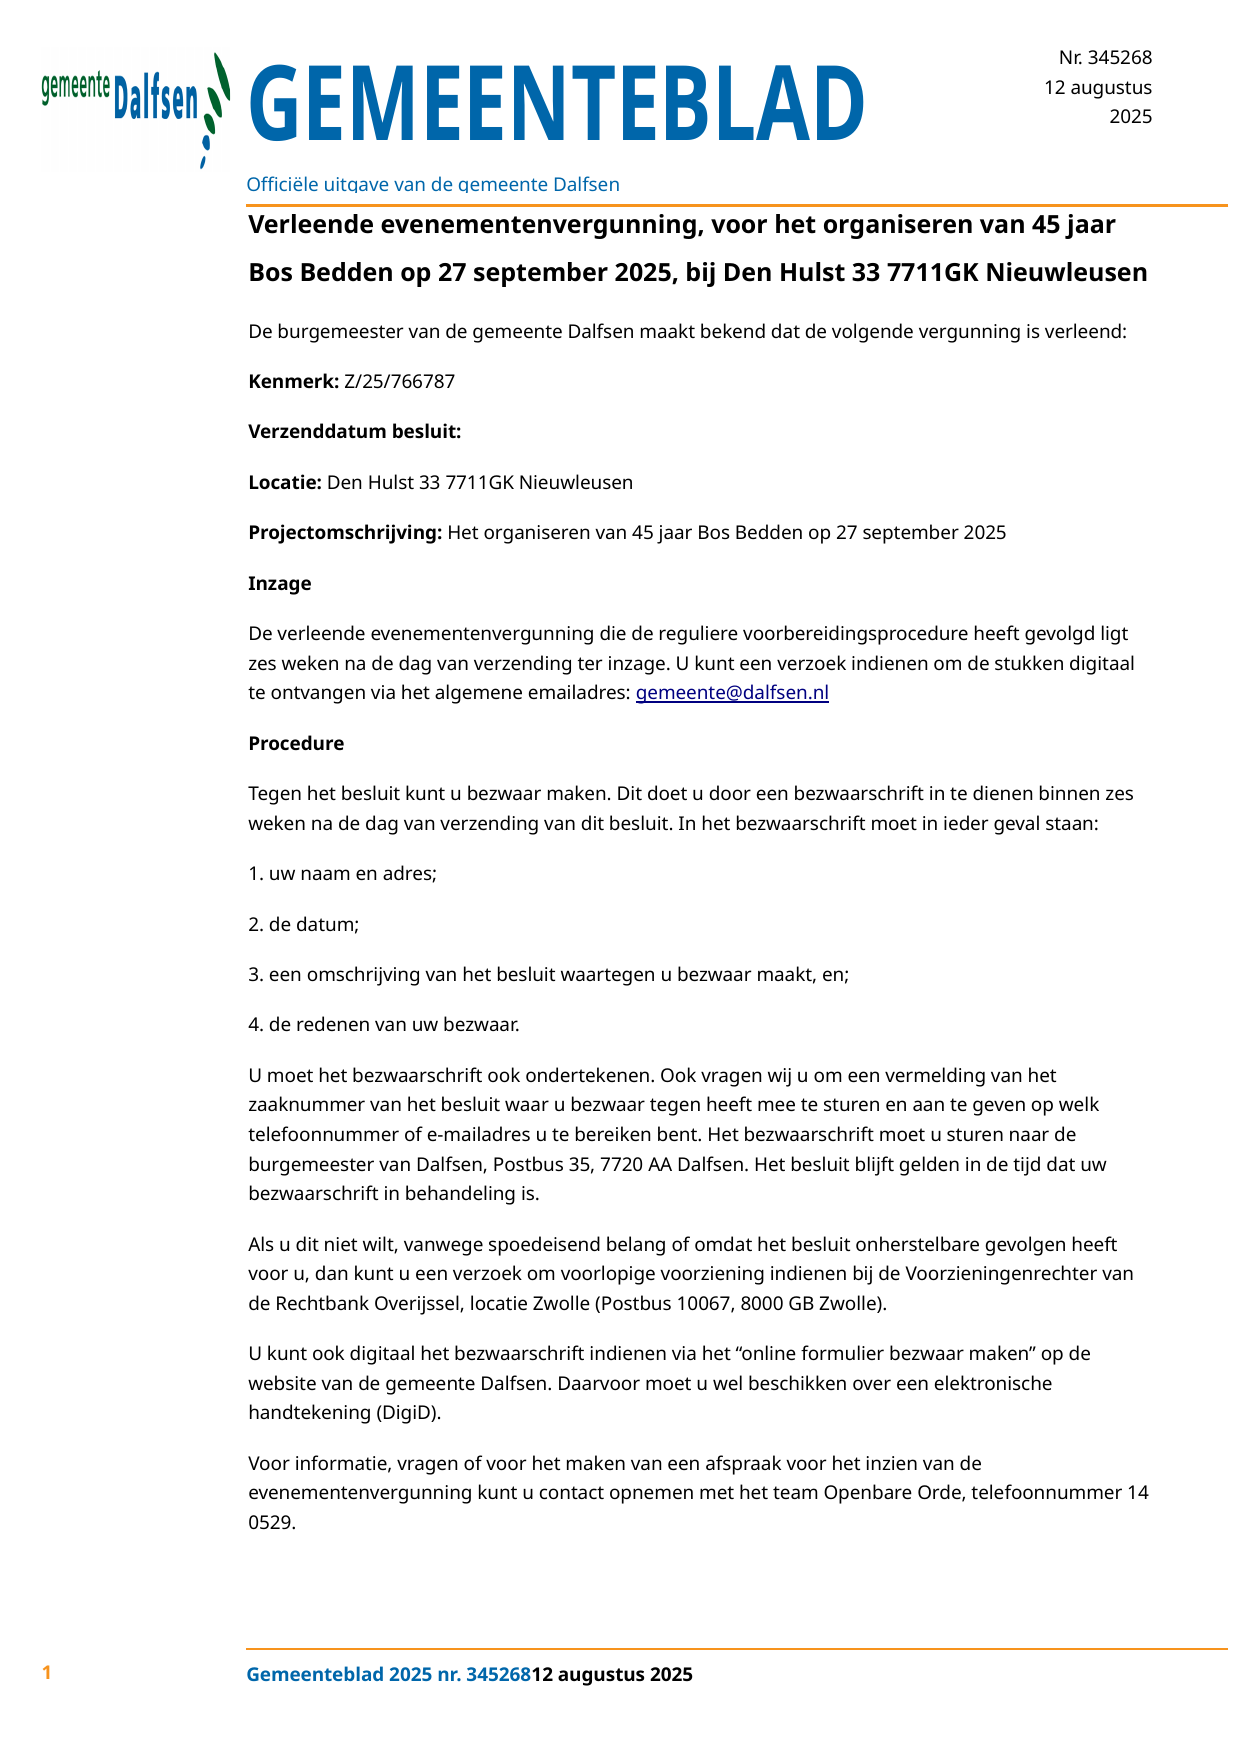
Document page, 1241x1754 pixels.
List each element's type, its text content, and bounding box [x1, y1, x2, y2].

text Projectomschrijving: Het organiseren van 45 jaar Bos Bedden op 27 september 2025 [248, 519, 1152, 545]
text Procedure [248, 730, 1152, 756]
text De burgemeester van de gemeente Dalfsen maakt bekend dat de volgende vergunning is verleend: [248, 318, 1152, 344]
text Verzenddatum besluit: [248, 419, 1152, 444]
text Verleende evenementenvergunning, voor het organiseren van 45 jaar Bos Bedden op 27 september 2025, bij Den Hulst 33 7711GK Nieuwleusen [248, 207, 1152, 288]
text 1. uw naam en adres; [248, 860, 1152, 886]
text De verleende evenementenvergunning die de reguliere voorbereidingsprocedure heeft gevolgd ligt zes weken na de dag van verzending ter inzage. U kunt een verzoek indienen om de stukken digitaal te ontvangen via het algemene emailadres: gemeente@dalfsen.nl [248, 620, 1152, 705]
text Kenmerk: Z/25/766787 [248, 368, 1152, 394]
text 3. een omschrijving van het besluit waartegen u bezwaar maakt, en; [248, 961, 1152, 987]
text U kunt ook digitaal het bezwaarschrift indienen via het “online formulier bezwaar maken” op de website van de gemeente Dalfsen. Daarvoor moet u wel beschikken over een elektronische handtekening (DigiD). [248, 1340, 1152, 1425]
text 2. de datum; [248, 911, 1152, 937]
text Als u dit niet wilt, vanwege spoedeisend belang of omdat het besluit onherstelbare gevolgen heeft voor u, dan kunt u een verzoek om voorlopige voorziening indienen bij de Voorzieningenrechter van de Rechtbank Overijssel, locatie Zwolle (Postbus 10067, 8000 GB Zwolle). [248, 1231, 1152, 1316]
text 4. de redenen van uw bezwaar. [248, 1012, 1152, 1037]
text Tegen het besluit kunt u bezwaar maken. Dit doet u door een bezwaarschrift in te dienen binnen zes weken na de dag van verzending van dit besluit. In het bezwaarschrift moet in ieder geval staan: [248, 780, 1152, 836]
text Locatie: Den Hulst 33 7711GK Nieuwleusen [248, 469, 1152, 495]
picture [41, 47, 231, 172]
text Voor informatie, vragen of voor het maken van een afspraak voor het inzien van de evenementenvergunning kunt u contact opnemen met het team Openbare Orde, telefoonnummer 14 0529. [248, 1450, 1152, 1535]
text Inzage [248, 570, 1152, 596]
text U moet het bezwaarschrift ook ondertekenen. Ook vragen wij u om een vermelding van het zaaknummer van het besluit waar u bezwaar tegen heeft mee te sturen en aan te geven op welk telefoonnummer of e-mailadres u te bereiken bent. Het bezwaarschrift moet u sturen naar de burgemeester van Dalfsen, Postbus 35, 7720 AA Dalfsen. Het besluit blijft gelden in de tijd dat uw bezwaarschrift in behandeling is. [248, 1062, 1152, 1206]
